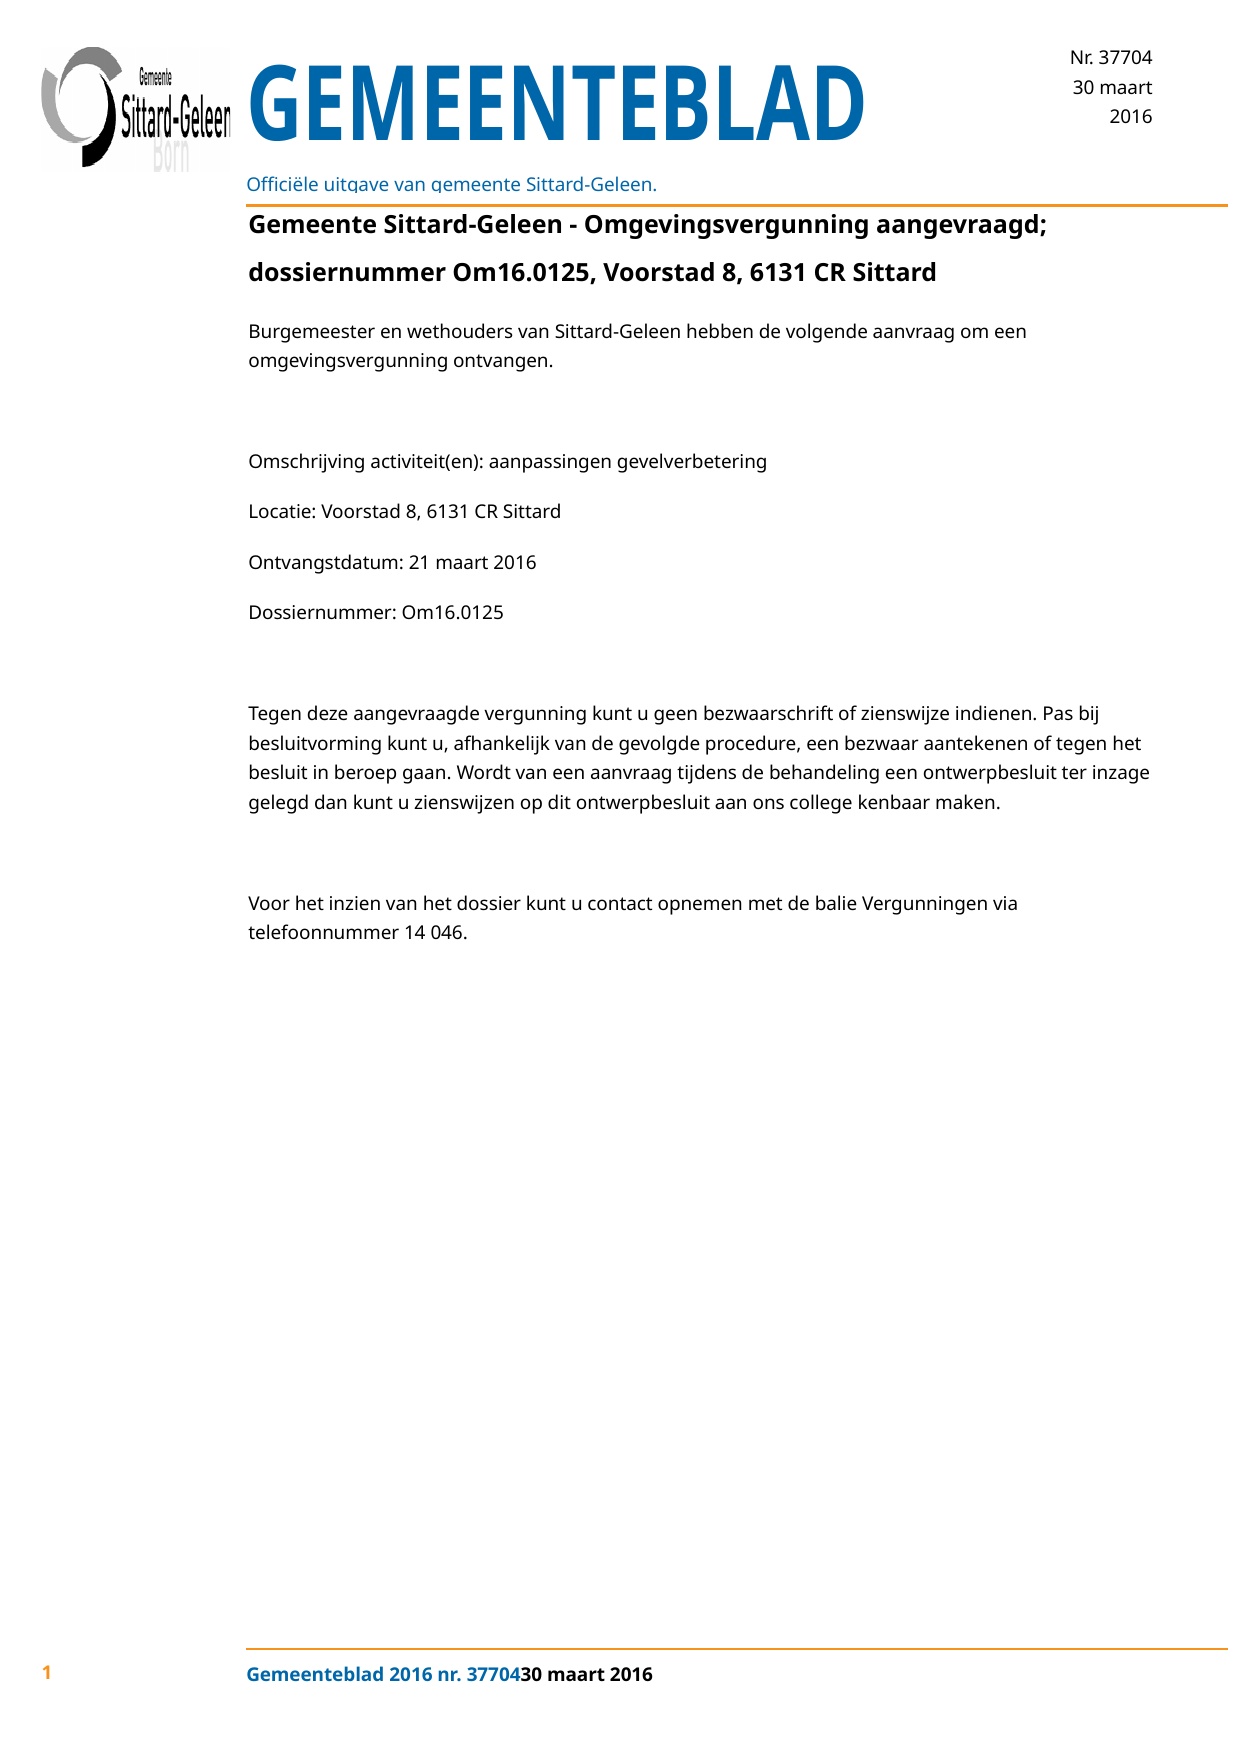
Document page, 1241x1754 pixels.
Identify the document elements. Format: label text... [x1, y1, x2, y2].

text Omschrijving activiteit(en): aanpassingen gevelverbetering [248, 448, 1152, 474]
picture [41, 47, 231, 172]
text Burgemeester en wethouders van Sittard-Geleen hebben de volgende aanvraag om een omgevingsvergunning ontvangen. [248, 318, 1152, 373]
text Gemeente Sittard-Geleen - Omgevingsvergunning aangevraagd; dossiernummer Om16.0125, Voorstad 8, 6131 CR Sittard [248, 207, 1152, 288]
text Ontvangstdatum: 21 maart 2016 [248, 549, 1152, 575]
text Tegen deze aangevraagde vergunning kunt u geen bezwaarschrift of zienswijze indienen. Pas bij besluitvorming kunt u, afhankelijk van de gevolgde procedure, een bezwaar aantekenen of tegen het besluit in beroep gaan. Wordt van een aanvraag tijdens de behandeling een ontwerpbesluit ter inzage gelegd dan kunt u zienswijzen op dit ontwerpbesluit aan ons college kenbaar maken. [248, 700, 1152, 815]
text Locatie: Voorstad 8, 6131 CR Sittard [248, 499, 1152, 524]
text Dossiernummer: Om16.0125 [248, 599, 1152, 625]
text Voor het inzien van het dossier kunt u contact opnemen met de balie Vergunningen via telefoonnummer 14 046. [248, 890, 1152, 945]
